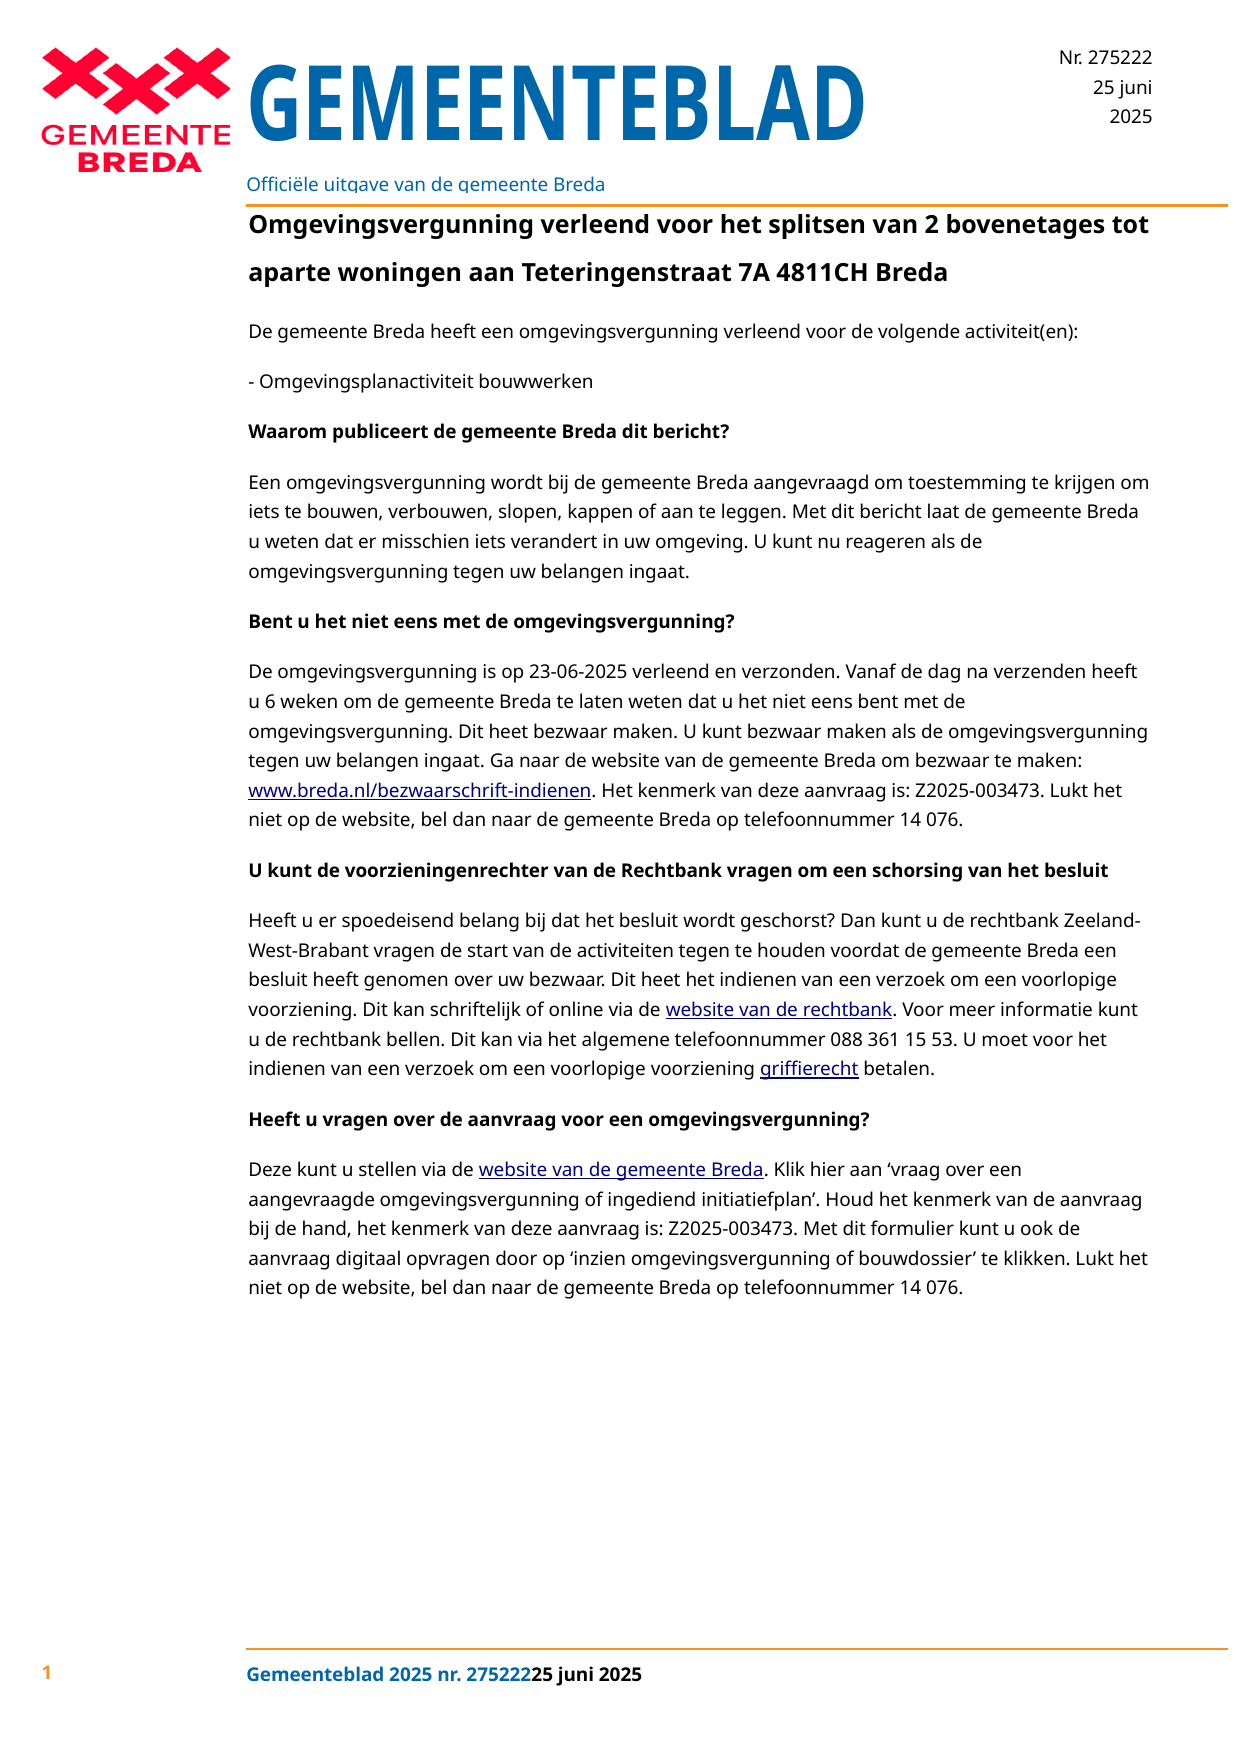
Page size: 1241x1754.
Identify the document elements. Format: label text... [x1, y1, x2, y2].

text Heeft u vragen over de aanvraag voor een omgevingsvergunning? [248, 1106, 1152, 1132]
text - Omgevingsplanactiviteit bouwwerken [248, 368, 1152, 394]
text U kunt de voorzieningenrechter van de Rechtbank vragen om een schorsing van het besluit [248, 857, 1152, 883]
text Heeft u er spoedeisend belang bij dat het besluit wordt geschorst? Dan kunt u de rechtbank Zeeland-West-Brabant vragen de start van de activiteiten tegen te houden voordat de gemeente Breda een besluit heeft genomen over uw bezwaar. Dit heet het indienen van een verzoek om een voorlopige voorziening. Dit kan schriftelijk of online via de website van de rechtbank. Voor meer informatie kunt u de rechtbank bellen. Dit kan via het algemene telefoonnummer 088 361 15 53. U moet voor het indienen van een verzoek om een voorlopige voorziening griffierecht betalen. [248, 907, 1152, 1081]
text Een omgevingsvergunning wordt bij de gemeente Breda aangevraagd om toestemming te krijgen om iets te bouwen, verbouwen, slopen, kappen of aan te leggen. Met dit bericht laat de gemeente Breda u weten dat er misschien iets verandert in uw omgeving. U kunt nu reageren als de omgevingsvergunning tegen uw belangen ingaat. [248, 469, 1152, 584]
text Omgevingsvergunning verleend voor het splitsen van 2 bovenetages tot aparte woningen aan Teteringenstraat 7A 4811CH Breda [248, 207, 1152, 288]
text Waarom publiceert de gemeente Breda dit bericht? [248, 419, 1152, 444]
text Bent u het niet eens met de omgevingsvergunning? [248, 608, 1152, 634]
text Deze kunt u stellen via de website van de gemeente Breda. Klik hier aan ‘vraag over een aangevraagde omgevingsvergunning of ingediend initiatiefplan’. Houd het kenmerk van de aanvraag bij de hand, het kenmerk van deze aanvraag is: Z2025-003473. Met dit formulier kunt u ook de aanvraag digitaal opvragen door op ‘inzien omgevingsvergunning of bouwdossier’ te klikken. Lukt het niet op de website, bel dan naar de gemeente Breda op telefoonnummer 14 076. [248, 1156, 1152, 1300]
text De omgevingsvergunning is op 23-06-2025 verleend en verzonden. Vanaf de dag na verzenden heeft u 6 weken om de gemeente Breda te laten weten dat u het niet eens bent met de omgevingsvergunning. Dit heet bezwaar maken. U kunt bezwaar maken als de omgevingsvergunning tegen uw belangen ingaat. Ga naar de website van de gemeente Breda om bezwaar te maken: www.breda.nl/bezwaarschrift-indienen. Het kenmerk van deze aanvraag is: Z2025-003473. Lukt het niet op de website, bel dan naar de gemeente Breda op telefoonnummer 14 076. [248, 659, 1152, 832]
text De gemeente Breda heeft een omgevingsvergunning verleend voor de volgende activiteit(en): [248, 318, 1152, 344]
picture [41, 47, 231, 172]
